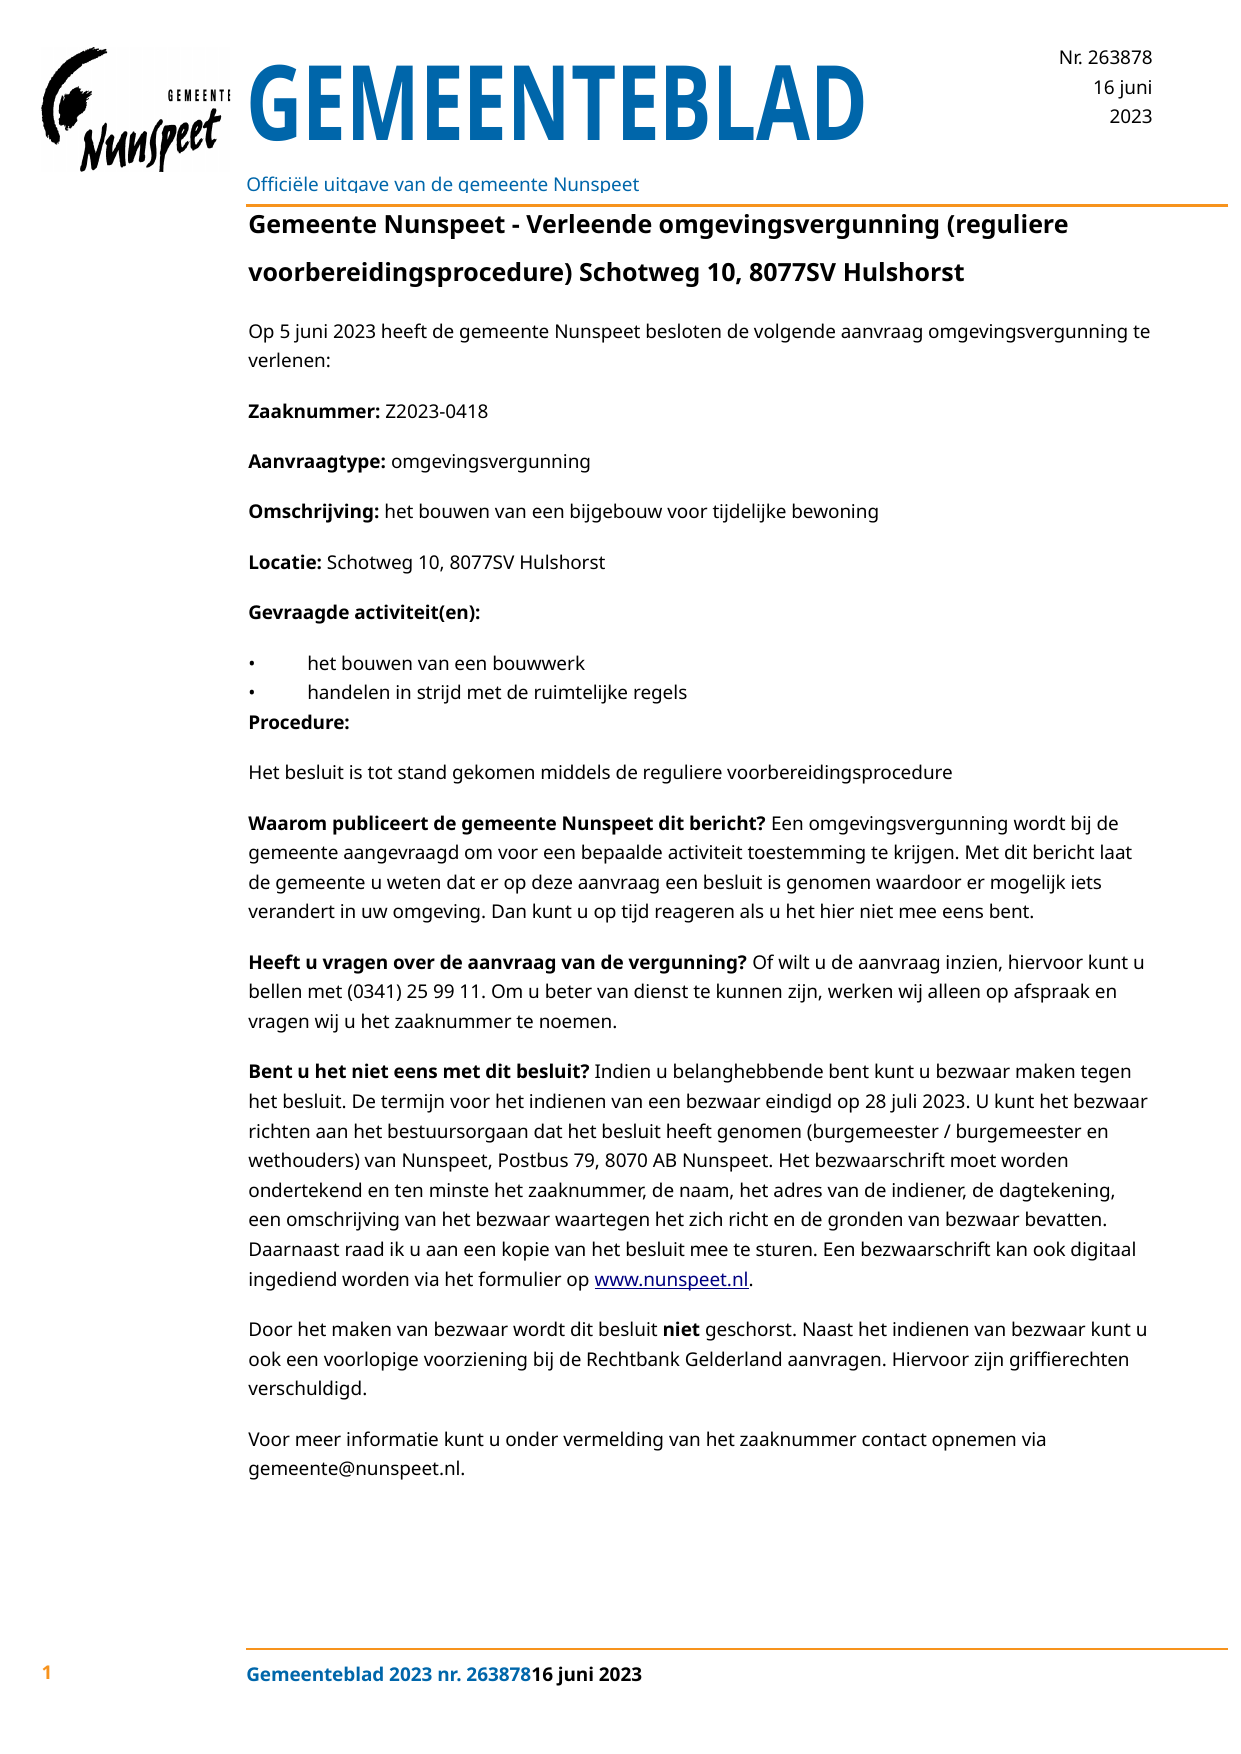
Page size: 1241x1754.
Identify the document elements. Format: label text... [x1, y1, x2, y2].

text Op 5 juni 2023 heeft de gemeente Nunspeet besloten de volgende aanvraag omgevingsvergunning te verlenen: [248, 318, 1152, 373]
text Zaaknummer: Z2023-0418 [248, 398, 1152, 424]
list het bouwen van een bouwwerk [248, 650, 1152, 676]
text Door het maken van bezwaar wordt dit besluit niet geschorst. Naast het indienen van bezwaar kunt u ook een voorlopige voorziening bij de Rechtbank Gelderland aanvragen. Hiervoor zijn griffierechten verschuldigd. [248, 1316, 1152, 1401]
text Voor meer informatie kunt u onder vermelding van het zaaknummer contact opnemen via gemeente@nunspeet.nl. [248, 1426, 1152, 1481]
text Procedure: [248, 709, 1152, 735]
text Waarom publiceert de gemeente Nunspeet dit bericht? Een omgevingsvergunning wordt bij de gemeente aangevraagd om voor een bepaalde activiteit toestemming te krijgen. Met dit bericht laat de gemeente u weten dat er op deze aanvraag een besluit is genomen waardoor er mogelijk iets verandert in uw omgeving. Dan kunt u op tijd reageren als u het hier niet mee eens bent. [248, 810, 1152, 924]
list handelen in strijd met de ruimtelijke regels [248, 679, 1152, 705]
text Gevraagde activiteit(en): [248, 599, 1152, 625]
picture [41, 47, 231, 172]
text Omschrijving: het bouwen van een bijgebouw voor tijdelijke bewoning [248, 499, 1152, 524]
text Bent u het niet eens met dit besluit? Indien u belanghebbende bent kunt u bezwaar maken tegen het besluit. De termijn voor het indienen van een bezwaar eindigd op 28 juli 2023. U kunt het bezwaar richten aan het bestuursorgaan dat het besluit heeft genomen (burgemeester / burgemeester en wethouders) van Nunspeet, Postbus 79, 8070 AB Nunspeet. Het bezwaarschrift moet worden ondertekend en ten minste het zaaknummer, de naam, het adres van de indiener, de dagtekening, een omschrijving van het bezwaar waartegen het zich richt en de gronden van bezwaar bevatten. Daarnaast raad ik u aan een kopie van het besluit mee te sturen. Een bezwaarschrift kan ook digitaal ingediend worden via het formulier op www.nunspeet.nl. [248, 1059, 1152, 1292]
text Aanvraagtype: omgevingsvergunning [248, 448, 1152, 474]
text Gemeente Nunspeet - Verleende omgevingsvergunning (reguliere voorbereidingsprocedure) Schotweg 10, 8077SV Hulshorst [248, 207, 1152, 288]
text Locatie: Schotweg 10, 8077SV Hulshorst [248, 549, 1152, 575]
text Heeft u vragen over de aanvraag van de vergunning? Of wilt u de aanvraag inzien, hiervoor kunt u bellen met (0341) 25 99 11. Om u beter van dienst te kunnen zijn, werken wij alleen op afspraak en vragen wij u het zaaknummer te noemen. [248, 949, 1152, 1034]
text Het besluit is tot stand gekomen middels de reguliere voorbereidingsprocedure [248, 759, 1152, 785]
